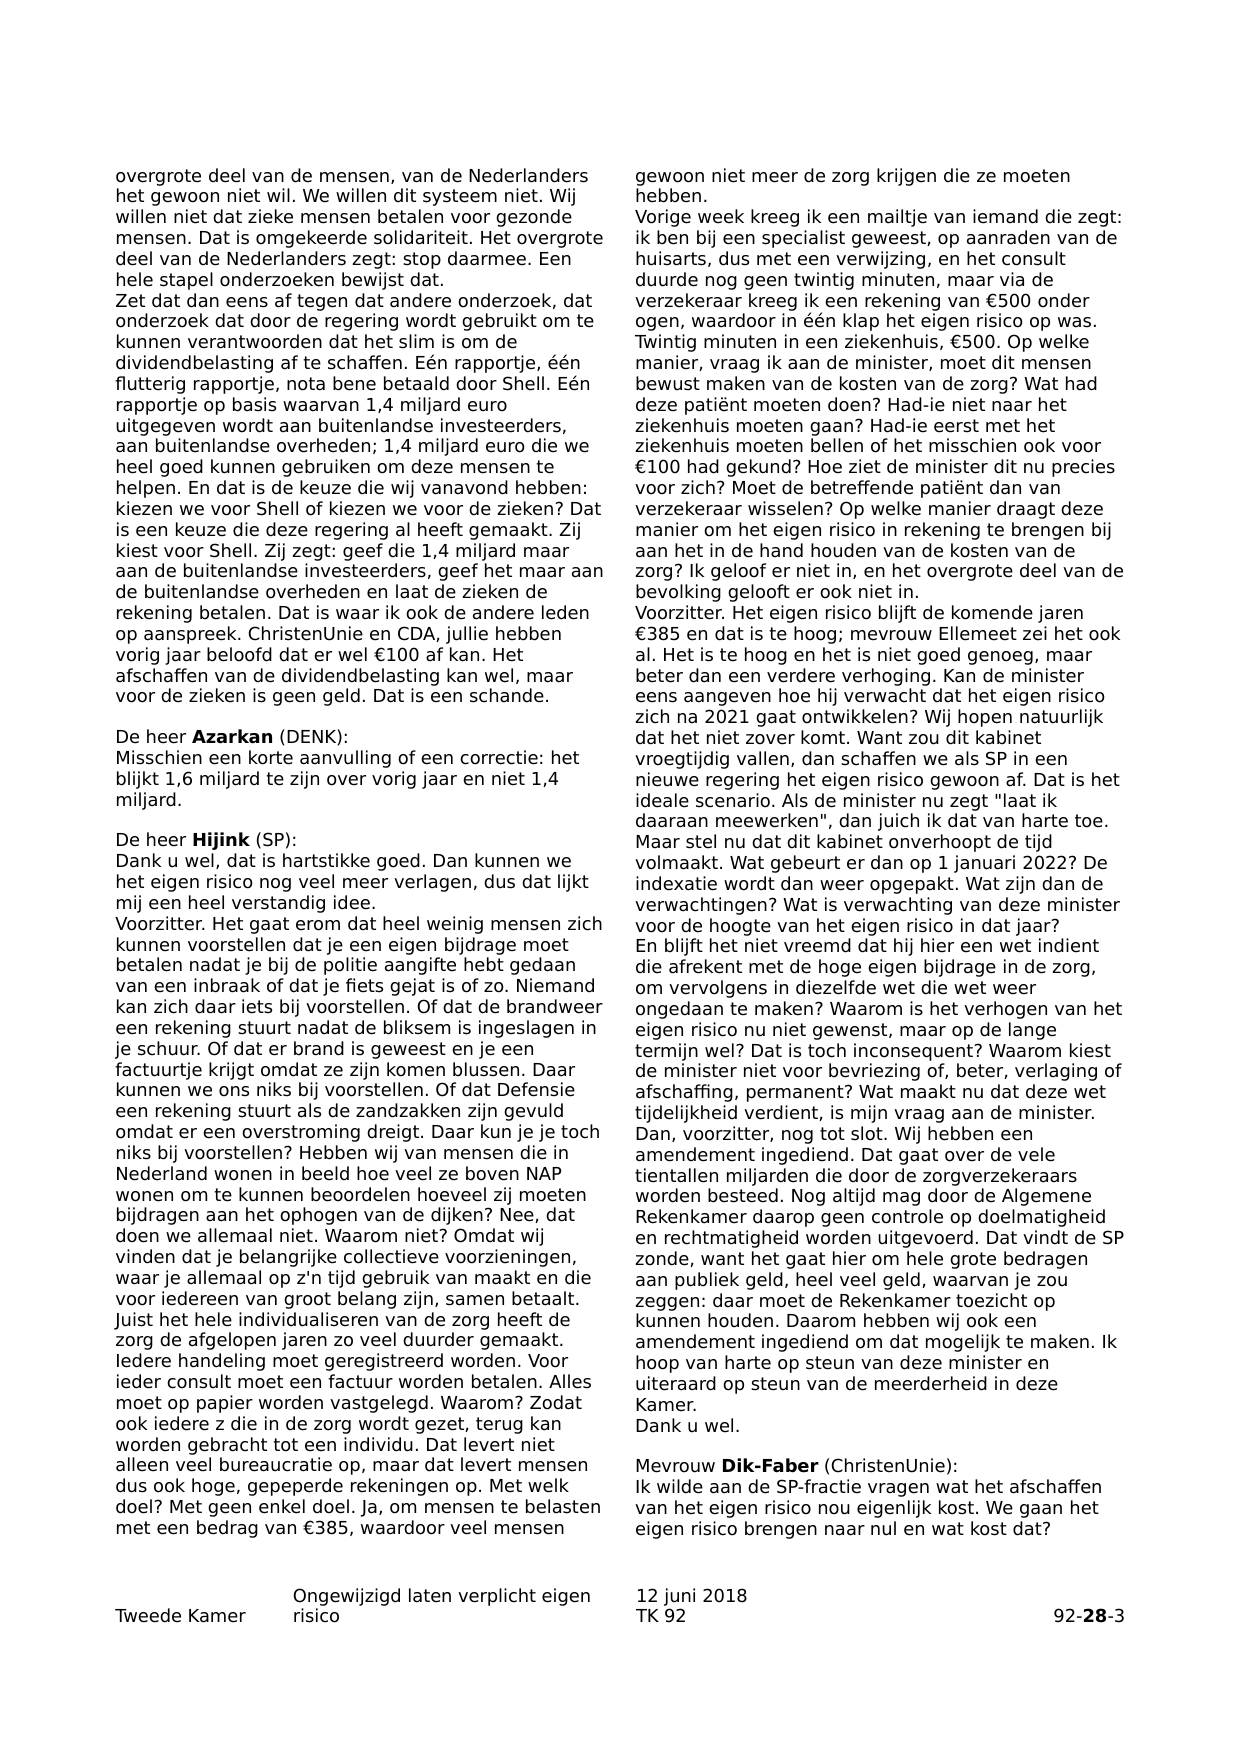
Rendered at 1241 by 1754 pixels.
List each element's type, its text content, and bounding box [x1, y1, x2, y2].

text Dank u wel. [635, 1415, 1125, 1436]
text De heer Azarkan (DENK): [115, 727, 605, 748]
text Mevrouw Dik-Faber (ChristenUnie): [635, 1456, 1125, 1477]
text Juist het hele individualiseren van de zorg heeft de zorg de afgelopen jaren zo veel duurder gemaakt. Iedere handeling moet geregistreerd worden. Voor ieder consult moet een factuur worden betalen. Alles moet op papier worden vastgelegd. Waarom? Zodat ook iedere z die in de zorg wordt gezet, terug kan worden gebracht tot een individu. Dat levert niet alleen veel bureaucratie op, maar dat levert mensen dus ook hoge, gepeperde rekeningen op. Met welk doel? Met geen enkel doel. Ja, om mensen te belasten met een bedrag van €385, waardoor veel mensen [115, 1309, 605, 1538]
text En blijft het niet vreemd dat hij hier een wet indient die afrekent met de hoge eigen bijdrage in de zorg, om vervolgens in diezelfde wet die wet weer ongedaan te maken? Waarom is het verhogen van het eigen risico nu niet gewenst, maar op de lange termijn wel? Dat is toch inconsequent? Waarom kiest de minister niet voor bevriezing of, beter, verlaging of afschaffing, permanent? Wat maakt nu dat deze wet tijdelijkheid verdient, is mijn vraag aan de minister. [635, 936, 1125, 1124]
text Zet dat dan eens af tegen dat andere onderzoek, dat onderzoek dat door de regering wordt gebruikt om te kunnen verantwoorden dat het slim is om de dividendbelasting af te schaffen. Eén rapportje, één flutterig rapportje, nota bene betaald door Shell. Eén rapportje op basis waarvan 1,4 miljard euro uitgegeven wordt aan buitenlandse investeerders, aan buitenlandse overheden; 1,4 miljard euro die we heel goed kunnen gebruiken om deze mensen te helpen. En dat is de keuze die wij vanavond hebben: kiezen we voor Shell of kiezen we voor de zieken? Dat is een keuze die deze regering al heeft gemaakt. Zij kiest voor Shell. Zij zegt: geef die 1,4 miljard maar aan de buitenlandse investeerders, geef het maar aan de buitenlandse overheden en laat de zieken de rekening betalen. Dat is waar ik ook de andere leden op aanspreek. ChristenUnie en CDA, jullie hebben vorig jaar beloofd dat er wel €100 af kan. Het afschaffen van de dividendbelasting kan wel, maar voor de zieken is geen geld. Dat is een schande. [115, 290, 605, 707]
text Voorzitter. Het eigen risico blijft de komende jaren €385 en dat is te hoog; mevrouw Ellemeet zei het ook al. Het is te hoog en het is niet goed genoeg, maar beter dan een verdere verhoging. Kan de minister eens aangeven hoe hij verwacht dat het eigen risico zich na 2021 gaat ontwikkelen? Wij hopen natuurlijk dat het niet zover komt. Want zou dit kabinet vroegtijdig vallen, dan schaffen we als SP in een nieuwe regering het eigen risico gewoon af. Dat is het ideale scenario. Als de minister nu zegt "laat ik daaraan meewerken", dan juich ik dat van harte toe. Maar stel nu dat dit kabinet onverhoopt de tijd volmaakt. Wat gebeurt er dan op 1 januari 2022? De indexatie wordt dan weer opgepakt. Wat zijn dan de verwachtingen? Wat is verwachting van deze minister voor de hoogte van het eigen risico in dat jaar? [635, 603, 1125, 936]
text gewoon niet meer de zorg krijgen die ze moeten hebben. [635, 165, 1125, 207]
text overgrote deel van de mensen, van de Nederlanders het gewoon niet wil. We willen dit systeem niet. Wij willen niet dat zieke mensen betalen voor gezonde mensen. Dat is omgekeerde solidariteit. Het overgrote deel van de Nederlanders zegt: stop daarmee. Een hele stapel onderzoeken bewijst dat. [115, 165, 605, 290]
text Dank u wel, dat is hartstikke goed. Dan kunnen we het eigen risico nog veel meer verlagen, dus dat lijkt mij een heel verstandig idee. [115, 851, 605, 913]
text De heer Hijink (SP): [115, 830, 605, 851]
text Dan, voorzitter, nog tot slot. Wij hebben een amendement ingediend. Dat gaat over de vele tientallen miljarden die door de zorgverzekeraars worden besteed. Nog altijd mag door de Algemene Rekenkamer daarop geen controle op doelmatigheid en rechtmatigheid worden uitgevoerd. Dat vindt de SP zonde, want het gaat hier om hele grote bedragen aan publiek geld, heel veel geld, waarvan je zou zeggen: daar moet de Rekenkamer toezicht op kunnen houden. Daarom hebben wij ook een amendement ingediend om dat mogelijk te maken. Ik hoop van harte op steun van deze minister en uiteraard op steun van de meerderheid in deze Kamer. [635, 1124, 1125, 1415]
text Vorige week kreeg ik een mailtje van iemand die zegt: ik ben bij een specialist geweest, op aanraden van de huisarts, dus met een verwijzing, en het consult duurde nog geen twintig minuten, maar via de verzekeraar kreeg ik een rekening van €500 onder ogen, waardoor in één klap het eigen risico op was. Twintig minuten in een ziekenhuis, €500. Op welke manier, vraag ik aan de minister, moet dit mensen bewust maken van de kosten van de zorg? Wat had deze patiënt moeten doen? Had-ie niet naar het ziekenhuis moeten gaan? Had-ie eerst met het ziekenhuis moeten bellen of het misschien ook voor €100 had gekund? Hoe ziet de minister dit nu precies voor zich? Moet de betreffende patiënt dan van verzekeraar wisselen? Op welke manier draagt deze manier om het eigen risico in rekening te brengen bij aan het in de hand houden van de kosten van de zorg? Ik geloof er niet in, en het overgrote deel van de bevolking gelooft er ook niet in. [635, 207, 1125, 603]
text Ik wilde aan de SP-fractie vragen wat het afschaffen van het eigen risico nou eigenlijk kost. We gaan het eigen risico brengen naar nul en wat kost dat? [635, 1477, 1125, 1539]
text Misschien een korte aanvulling of een correctie: het blijkt 1,6 miljard te zijn over vorig jaar en niet 1,4 miljard. [115, 748, 605, 810]
text Voorzitter. Het gaat erom dat heel weinig mensen zich kunnen voorstellen dat je een eigen bijdrage moet betalen nadat je bij de politie aangifte hebt gedaan van een inbraak of dat je fiets gejat is of zo. Niemand kan zich daar iets bij voorstellen. Of dat de brandweer een rekening stuurt nadat de bliksem is ingeslagen in je schuur. Of dat er brand is geweest en je een factuurtje krijgt omdat ze zijn komen blussen. Daar kunnen we ons niks bij voorstellen. Of dat Defensie een rekening stuurt als de zandzakken zijn gevuld omdat er een overstroming dreigt. Daar kun je je toch niks bij voorstellen? Hebben wij van mensen die in Nederland wonen in beeld hoe veel ze boven NAP wonen om te kunnen beoordelen hoeveel zij moeten bijdragen aan het ophogen van de dijken? Nee, dat doen we allemaal niet. Waarom niet? Omdat wij vinden dat je belangrijke collectieve voorzieningen, waar je allemaal op z'n tijd gebruik van maakt en die voor iedereen van groot belang zijn, samen betaalt. [115, 913, 605, 1309]
